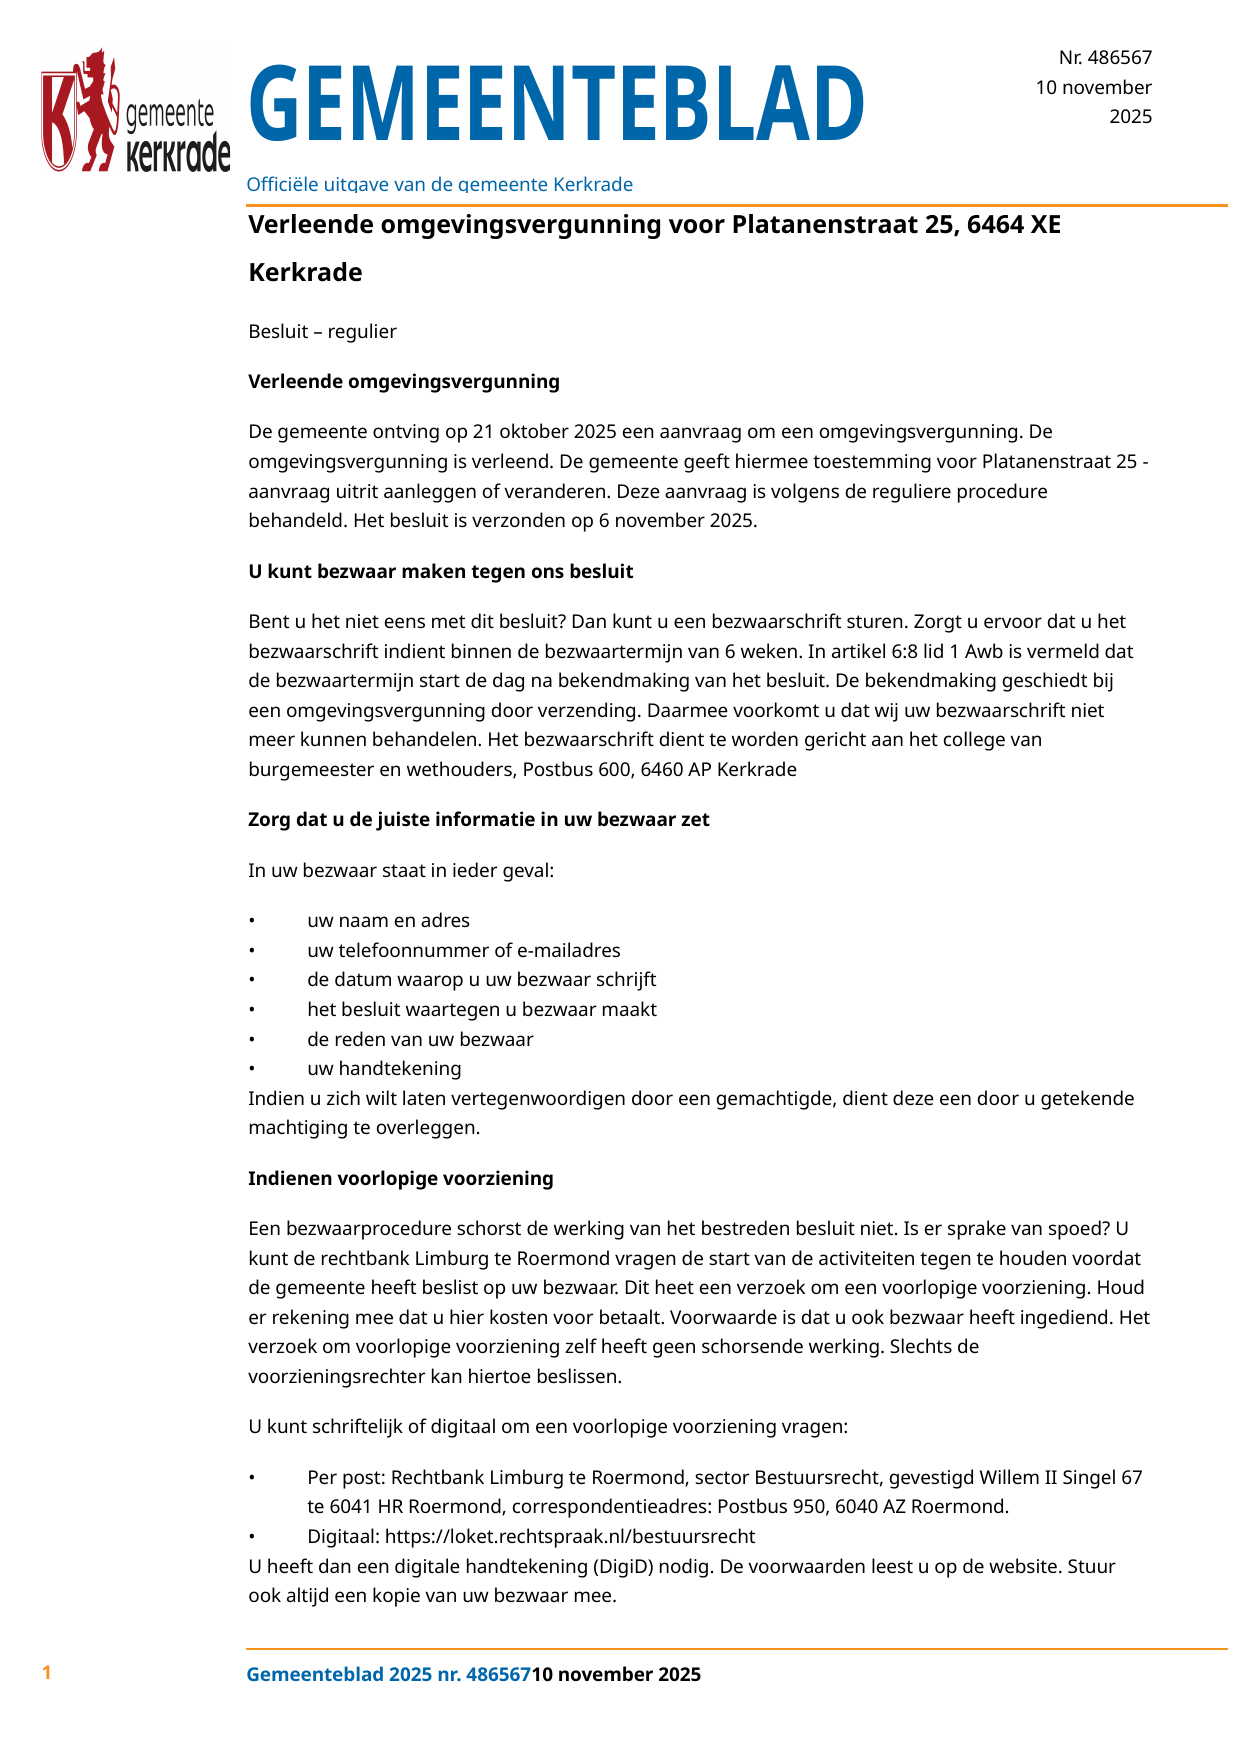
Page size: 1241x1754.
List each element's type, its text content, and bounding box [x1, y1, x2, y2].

text De gemeente ontving op 21 oktober 2025 een aanvraag om een omgevingsvergunning. De omgevingsvergunning is verleend. De gemeente geeft hiermee toestemming voor Platanenstraat 25 - aanvraag uitrit aanleggen of veranderen. Deze aanvraag is volgens de reguliere procedure behandeld. Het besluit is verzonden op 6 november 2025. [248, 419, 1152, 533]
text Verleende omgevingsvergunning voor Platanenstraat 25, 6464 XE Kerkrade [248, 207, 1152, 288]
list de datum waarop u uw bezwaar schrijft [248, 967, 1152, 992]
text Indienen voorlopige voorziening [248, 1165, 1152, 1191]
list Digitaal: https://loket.rechtspraak.nl/bestuursrecht [248, 1523, 1152, 1549]
list de reden van uw bezwaar [248, 1026, 1152, 1052]
text Bent u het niet eens met dit besluit? Dan kunt u een bezwaarschrift sturen. Zorgt u ervoor dat u het bezwaarschrift indient binnen de bezwaartermijn van 6 weken. In artikel 6:8 lid 1 Awb is vermeld dat de bezwaartermijn start de dag na bekendmaking van het besluit. De bekendmaking geschiedt bij een omgevingsvergunning door verzending. Daarmee voorkomt u dat wij uw bezwaarschrift niet meer kunnen behandelen. Het bezwaarschrift dient te worden gericht aan het college van burgemeester en wethouders, Postbus 600, 6460 AP Kerkrade [248, 608, 1152, 782]
text Indien u zich wilt laten vertegenwoordigen door een gemachtigde, dient deze een door u getekende machtiging te overleggen. [248, 1085, 1152, 1140]
text U kunt bezwaar maken tegen ons besluit [248, 558, 1152, 584]
list het besluit waartegen u bezwaar maakt [248, 996, 1152, 1022]
text Besluit – regulier [248, 318, 1152, 344]
text U heeft dan een digitale handtekening (DigiD) nodig. De voorwaarden leest u op de website. Stuur ook altijd een kopie van uw bezwaar mee. [248, 1553, 1152, 1608]
list Per post: Rechtbank Limburg te Roermond, sector Bestuursrecht, gevestigd Willem II Singel 67 te 6041 HR Roermond, correspondentieadres: Postbus 950, 6040 AZ Roermond. [248, 1464, 1152, 1519]
list uw handtekening [248, 1055, 1152, 1081]
picture [41, 47, 231, 172]
text Een bezwaarprocedure schorst de werking van het bestreden besluit niet. Is er sprake van spoed? U kunt de rechtbank Limburg te Roermond vragen de start van de activiteiten tegen te houden voordat de gemeente heeft beslist op uw bezwaar. Dit heet een verzoek om een voorlopige voorziening. Houd er rekening mee dat u hier kosten voor betaalt. Voorwaarde is dat u ook bezwaar heeft ingediend. Het verzoek om voorlopige voorziening zelf heeft geen schorsende werking. Slechts de voorzieningsrechter kan hiertoe beslissen. [248, 1215, 1152, 1389]
list uw telefoonnummer of e-mailadres [248, 937, 1152, 963]
list uw naam en adres [248, 907, 1152, 933]
text Zorg dat u de juiste informatie in uw bezwaar zet [248, 807, 1152, 832]
text In uw bezwaar staat in ieder geval: [248, 857, 1152, 883]
text U kunt schriftelijk of digitaal om een voorlopige voorziening vragen: [248, 1414, 1152, 1439]
text Verleende omgevingsvergunning [248, 368, 1152, 394]
